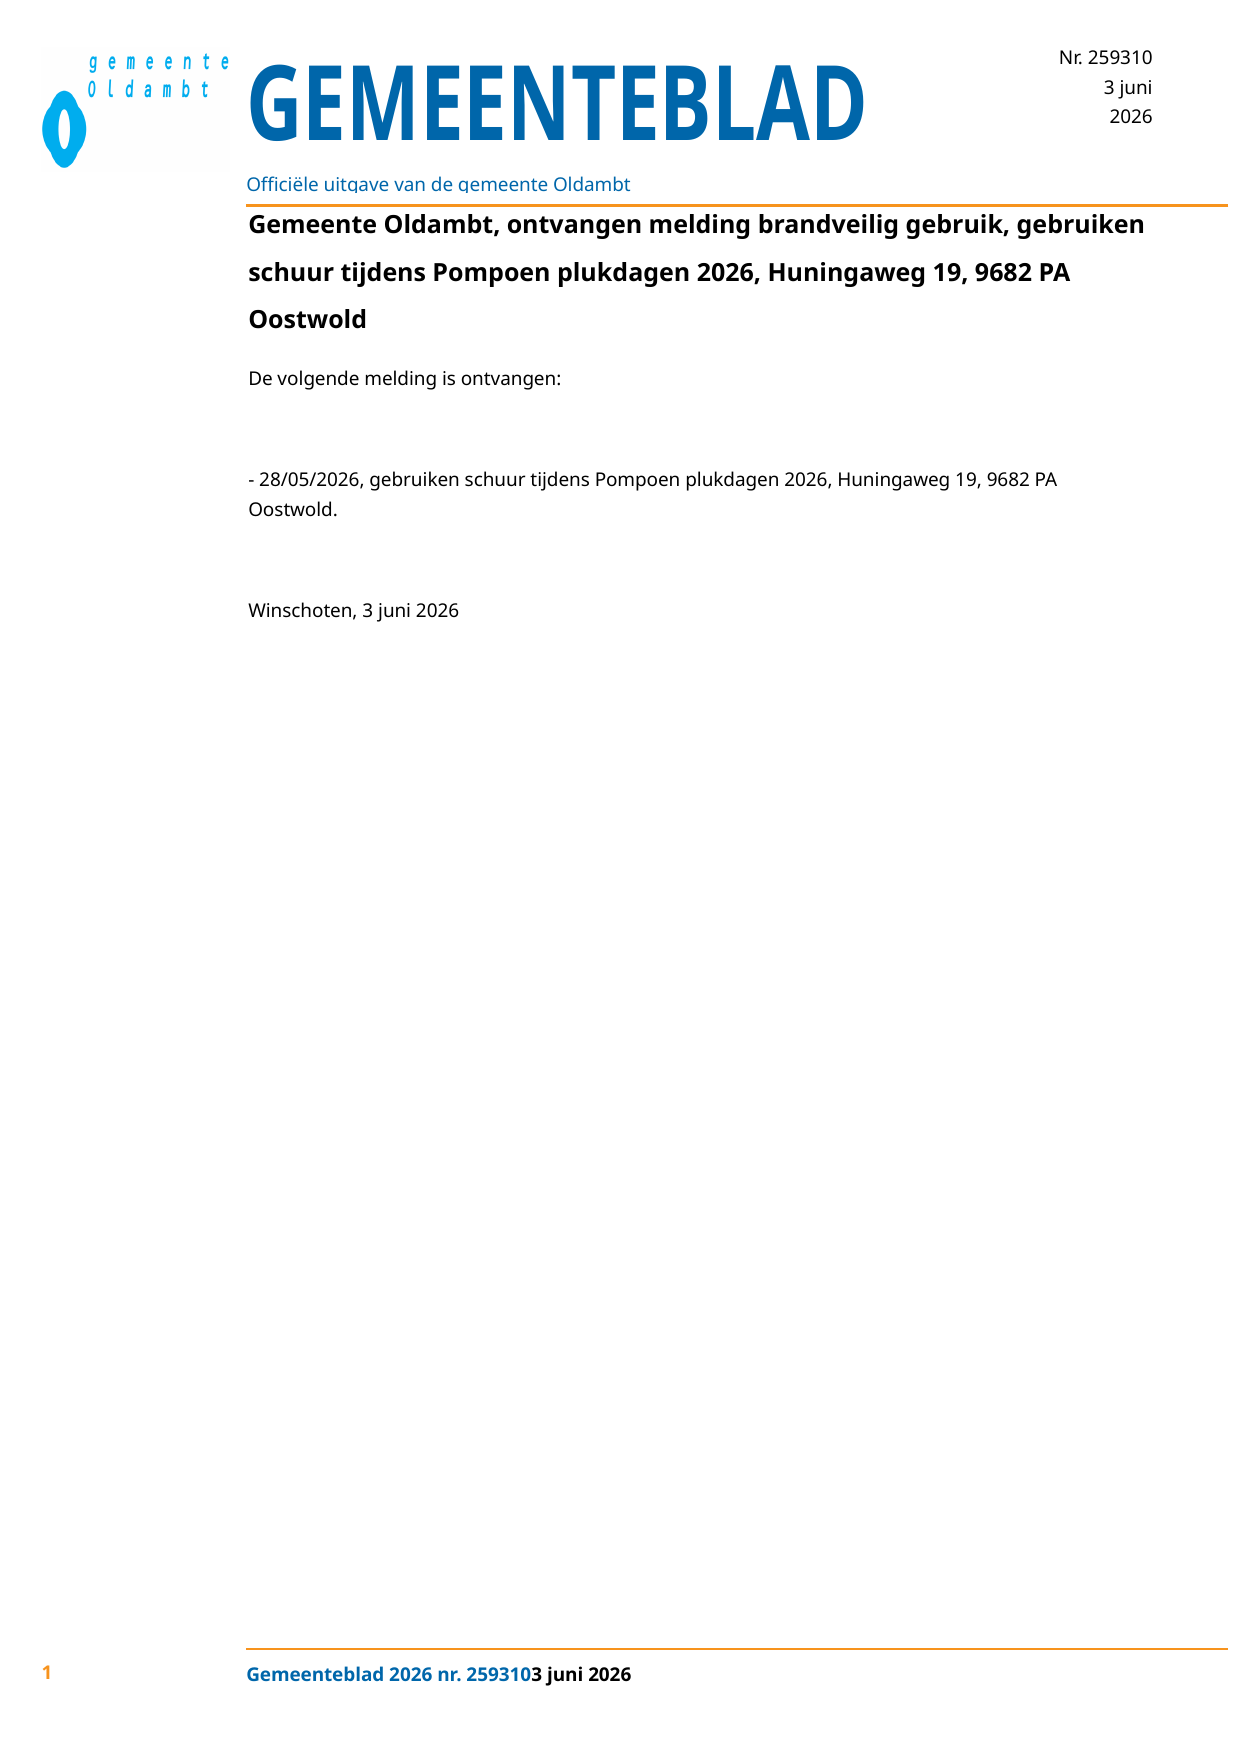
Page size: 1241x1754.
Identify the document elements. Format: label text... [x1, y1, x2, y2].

text Winschoten, 3 juni 2026 [248, 597, 1152, 622]
text De volgende melding is ontvangen: [248, 366, 1152, 391]
picture [41, 47, 231, 172]
text Gemeente Oldambt, ontvangen melding brandveilig gebruik, gebruiken schuur tijdens Pompoen plukdagen 2026, Huningaweg 19, 9682 PA Oostwold [248, 207, 1152, 336]
text - 28/05/2026, gebruiken schuur tijdens Pompoen plukdagen 2026, Huningaweg 19, 9682 PA Oostwold. [248, 466, 1152, 522]
